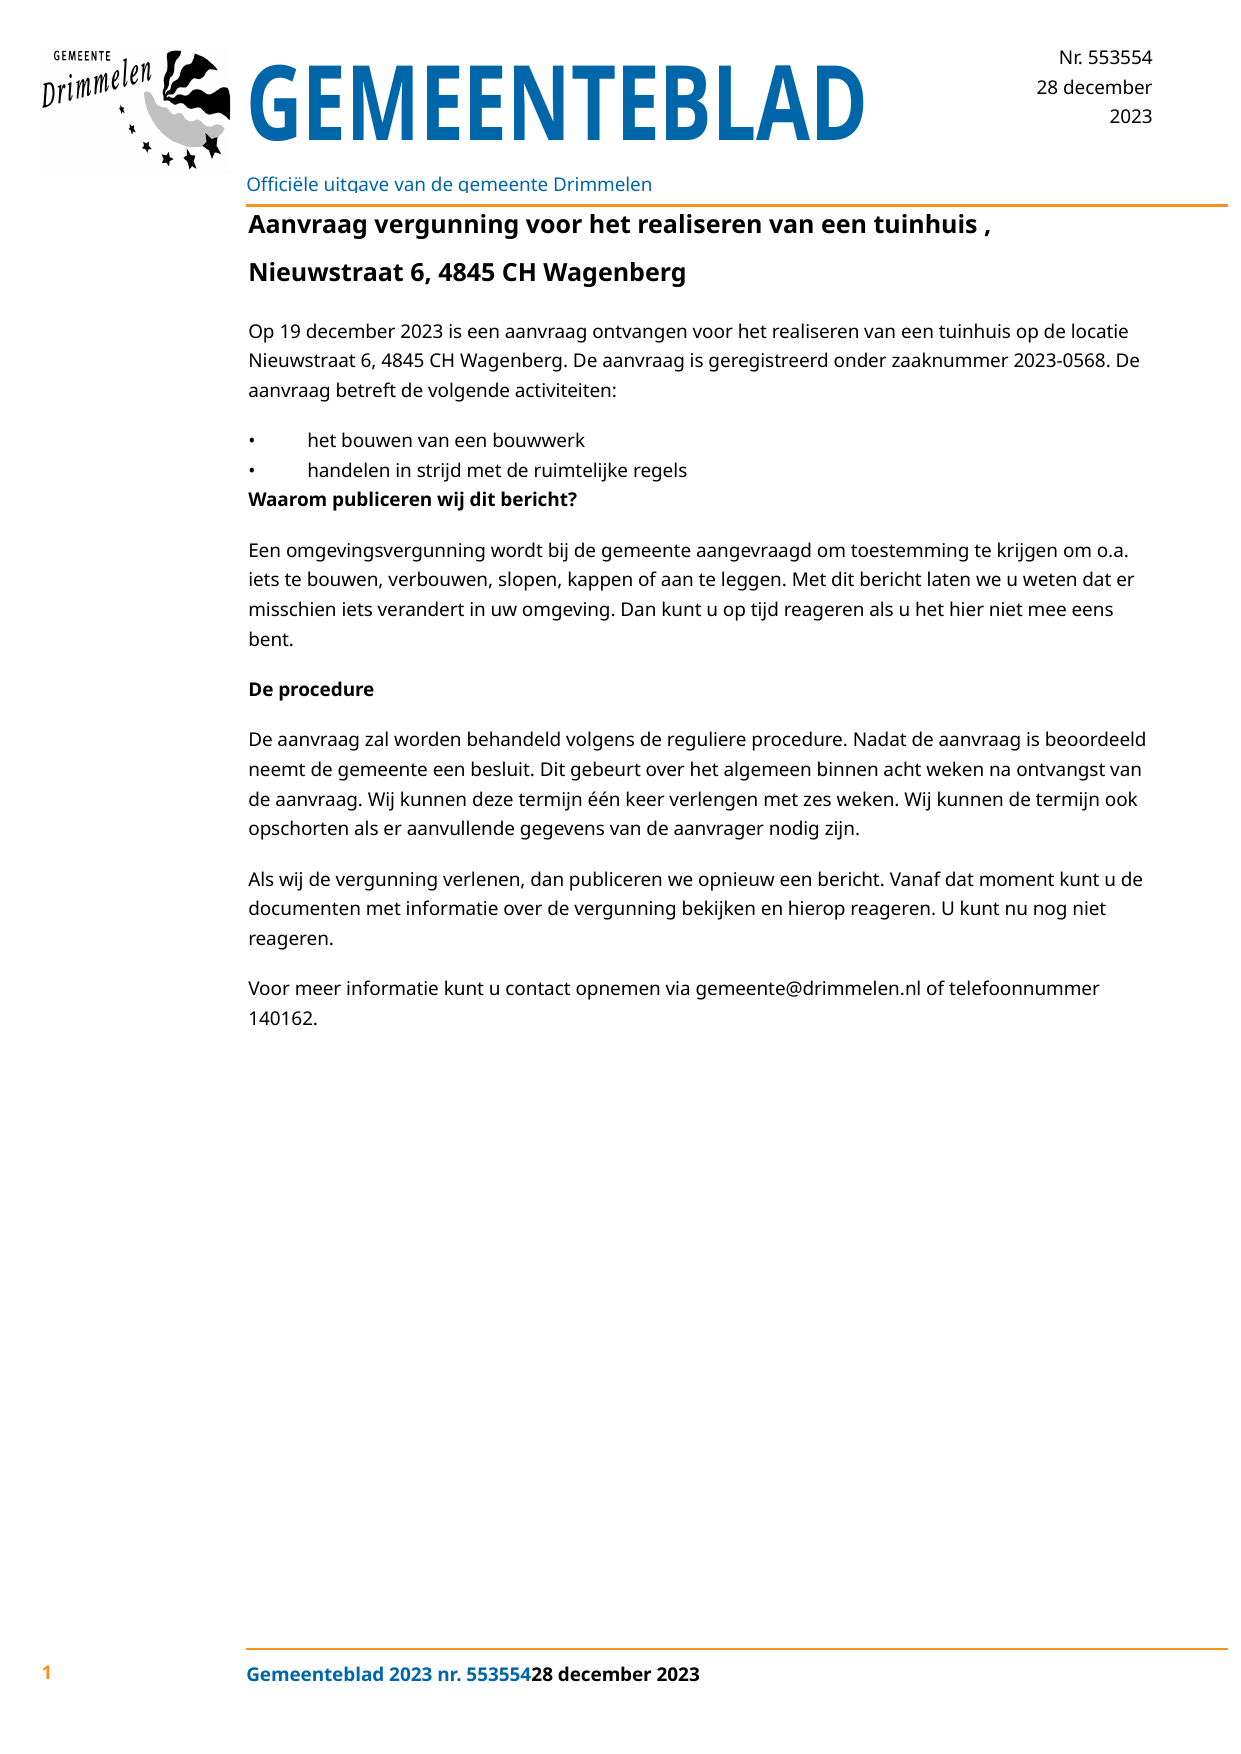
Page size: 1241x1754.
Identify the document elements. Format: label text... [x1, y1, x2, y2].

text Voor meer informatie kunt u contact opnemen via gemeente@drimmelen.nl of telefoonnummer 140162. [248, 975, 1152, 1031]
text Als wij de vergunning verlenen, dan publiceren we opnieuw een bericht. Vanaf dat moment kunt u de documenten met informatie over de vergunning bekijken en hierop reageren. U kunt nu nog niet reageren. [248, 866, 1152, 951]
text De procedure [248, 676, 1152, 702]
list handelen in strijd met de ruimtelijke regels [248, 457, 1152, 483]
text Op 19 december 2023 is een aanvraag ontvangen voor het realiseren van een tuinhuis op de locatie Nieuwstraat 6, 4845 CH Wagenberg. De aanvraag is geregistreerd onder zaaknummer 2023-0568. De aanvraag betreft de volgende activiteiten: [248, 318, 1152, 403]
picture [41, 47, 231, 172]
text De aanvraag zal worden behandeld volgens de reguliere procedure. Nadat de aanvraag is beoordeeld neemt de gemeente een besluit. Dit gebeurt over het algemeen binnen acht weken na ontvangst van de aanvraag. Wij kunnen deze termijn één keer verlengen met zes weken. Wij kunnen de termijn ook opschorten als er aanvullende gegevens van de aanvrager nodig zijn. [248, 727, 1152, 841]
list het bouwen van een bouwwerk [248, 427, 1152, 453]
text Een omgevingsvergunning wordt bij de gemeente aangevraagd om toestemming te krijgen om o.a. iets te bouwen, verbouwen, slopen, kappen of aan te leggen. Met dit bericht laten we u weten dat er misschien iets verandert in uw omgeving. Dan kunt u op tijd reageren als u het hier niet mee eens bent. [248, 537, 1152, 652]
text Waarom publiceren wij dit bericht? [248, 487, 1152, 512]
text Aanvraag vergunning voor het realiseren van een tuinhuis , Nieuwstraat 6, 4845 CH Wagenberg [248, 207, 1152, 288]
